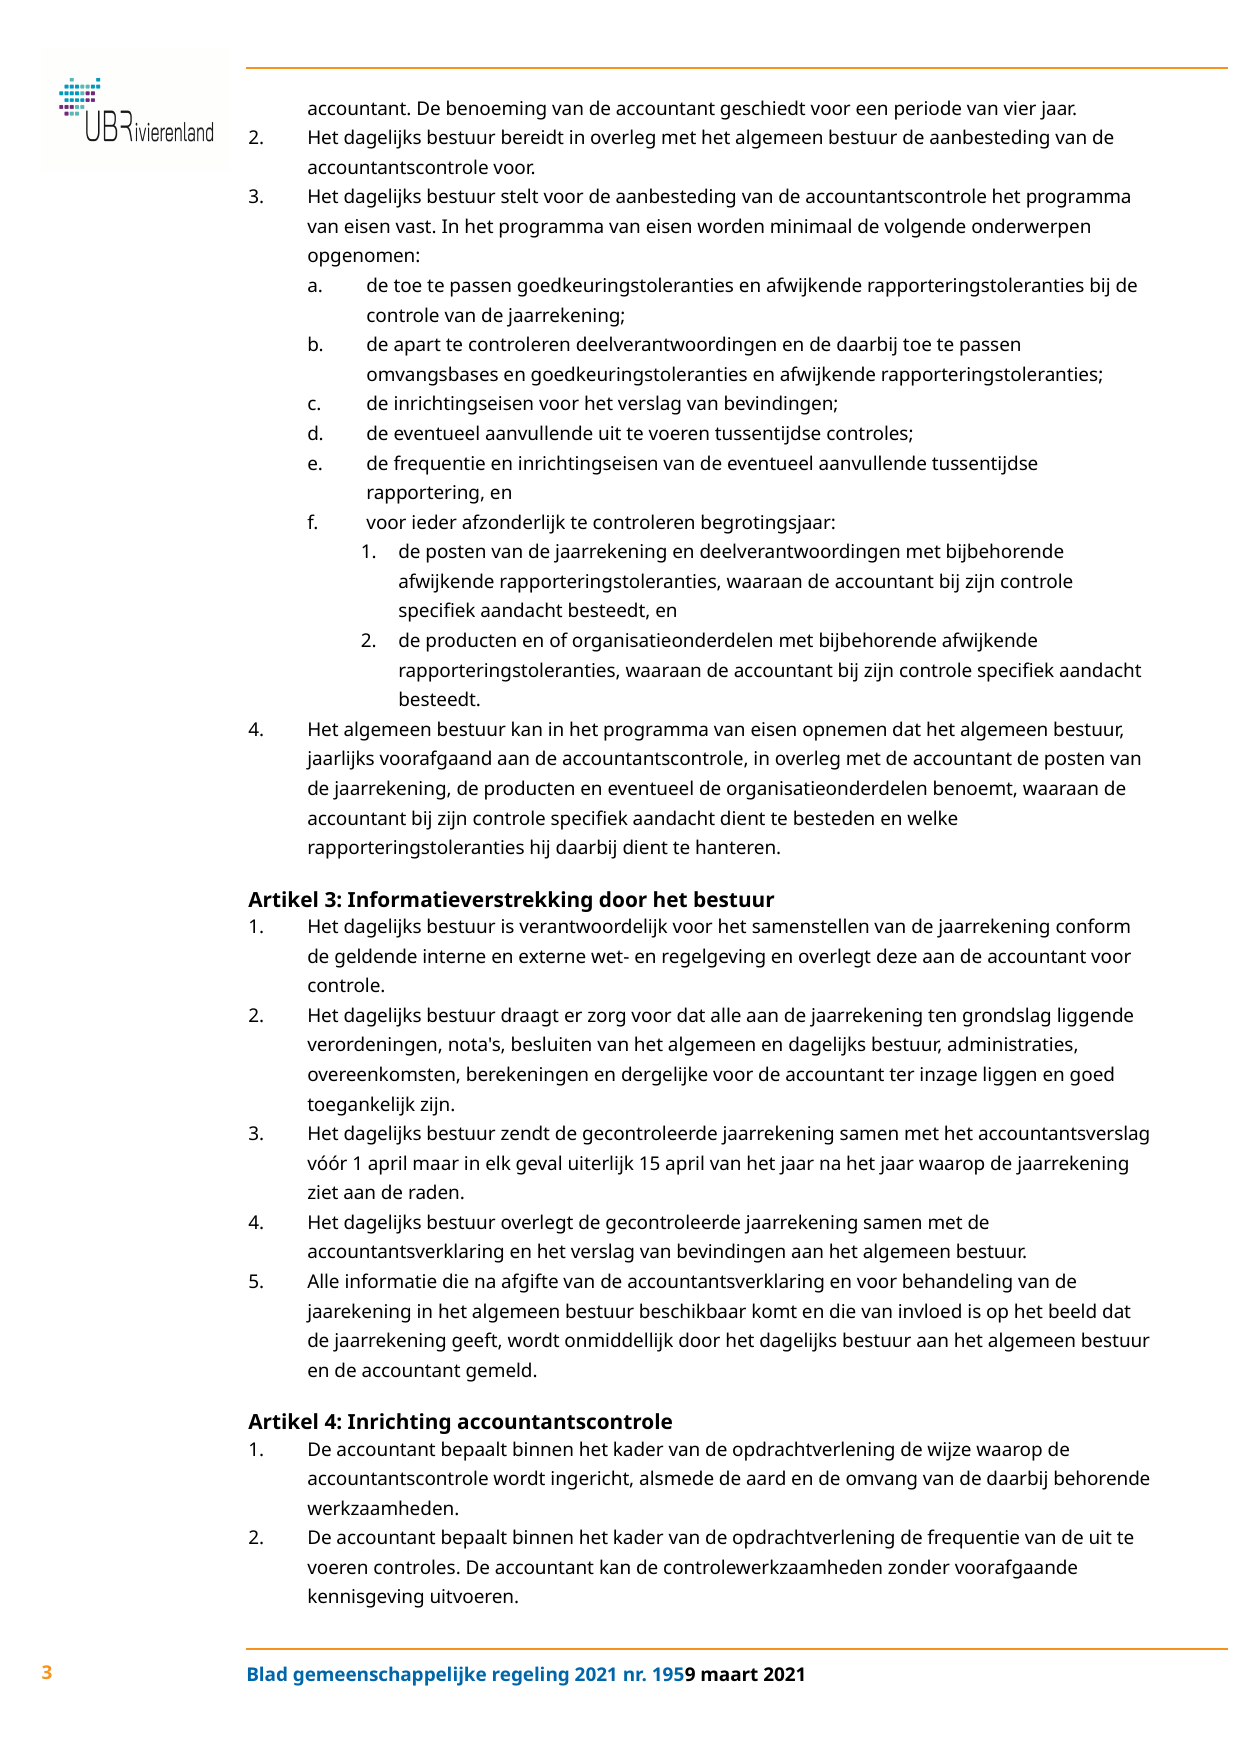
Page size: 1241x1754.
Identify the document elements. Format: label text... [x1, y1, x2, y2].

list de producten en of organisatieonderdelen met bijbehorende afwijkende rapporteringstoleranties, waaraan de accountant bij zijn controle specifiek aandacht besteedt. [361, 627, 1152, 712]
list voor ieder afzonderlijk te controleren begrotingsjaar: [307, 509, 1152, 535]
list de frequentie en inrichtingseisen van de eventueel aanvullende tussentijdse rapportering, en [307, 450, 1152, 505]
list Het dagelijks bestuur overlegt de gecontroleerde jaarrekening samen met de accountantsverklaring en het verslag van bevindingen aan het algemeen bestuur. [248, 1209, 1152, 1264]
list de eventueel aanvullende uit te voeren tussentijdse controles; [307, 420, 1152, 446]
list Het dagelijks bestuur zendt de gecontroleerde jaarrekening samen met het accountantsverslag vóór 1 april maar in elk geval uiterlijk 15 april van het jaar na het jaar waarop de jaarrekening ziet aan de raden. [248, 1120, 1152, 1205]
list De accountant bepaalt binnen het kader van de opdrachtverlening de wijze waarop de accountantscontrole wordt ingericht, alsmede de aard en de omvang van de daarbij behorende werkzaamheden. [248, 1436, 1152, 1521]
list Alle informatie die na afgifte van de accountantsverklaring en voor behandeling van de jaarekening in het algemeen bestuur beschikbaar komt en die van invloed is op het beeld dat de jaarrekening geeft, wordt onmiddellijk door het dagelijks bestuur aan het algemeen bestuur en de accountant gemeld. [248, 1268, 1152, 1383]
list de toe te passen goedkeuringstoleranties en afwijkende rapporteringstoleranties bij de controle van de jaarrekening; [307, 272, 1152, 328]
list de apart te controleren deelverantwoordingen en de daarbij toe te passen omvangsbases en goedkeuringstoleranties en afwijkende rapporteringstoleranties; [307, 331, 1152, 387]
picture [41, 47, 231, 172]
text Artikel 4: Inrichting accountantscontrole [248, 1407, 1152, 1436]
list Het dagelijks bestuur bereidt in overleg met het algemeen bestuur de aanbesteding van de accountantscontrole voor. [248, 124, 1152, 180]
list Het dagelijks bestuur is verantwoordelijk voor het samenstellen van de jaarrekening conform de geldende interne en externe wet- en regelgeving en overlegt deze aan de accountant voor controle. [248, 913, 1152, 998]
list De accountant bepaalt binnen het kader van de opdrachtverlening de frequentie van de uit te voeren controles. De accountant kan de controlewerkzaamheden zonder voorafgaande kennisgeving uitvoeren. [248, 1524, 1152, 1609]
list Het dagelijks bestuur draagt er zorg voor dat alle aan de jaarrekening ten grondslag liggende verordeningen, nota's, besluiten van het algemeen en dagelijks bestuur, administraties, overeenkomsten, berekeningen en dergelijke voor de accountant ter inzage liggen en goed toegankelijk zijn. [248, 1002, 1152, 1116]
text Artikel 3: Informatieverstrekking door het bestuur [248, 885, 1152, 913]
list de inrichtingseisen voor het verslag van bevindingen; [307, 391, 1152, 416]
list Het algemeen bestuur kan in het programma van eisen opnemen dat het algemeen bestuur, jaarlijks voorafgaand aan de accountantscontrole, in overleg met de accountant de posten van de jaarrekening, de producten en eventueel de organisatieonderdelen benoemt, waaraan de accountant bij zijn controle specifiek aandacht dient te besteden en welke rapporteringstoleranties hij daarbij dient te hanteren. [248, 716, 1152, 860]
list de posten van de jaarrekening en deelverantwoordingen met bijbehorende afwijkende rapporteringstoleranties, waaraan de accountant bij zijn controle specifiek aandacht besteedt, en [361, 538, 1152, 623]
list accountant. De benoeming van de accountant geschiedt voor een periode van vier jaar. [248, 95, 1152, 121]
list Het dagelijks bestuur stelt voor de aanbesteding van de accountantscontrole het programma van eisen vast. In het programma van eisen worden minimaal de volgende onderwerpen opgenomen: [248, 183, 1152, 268]
